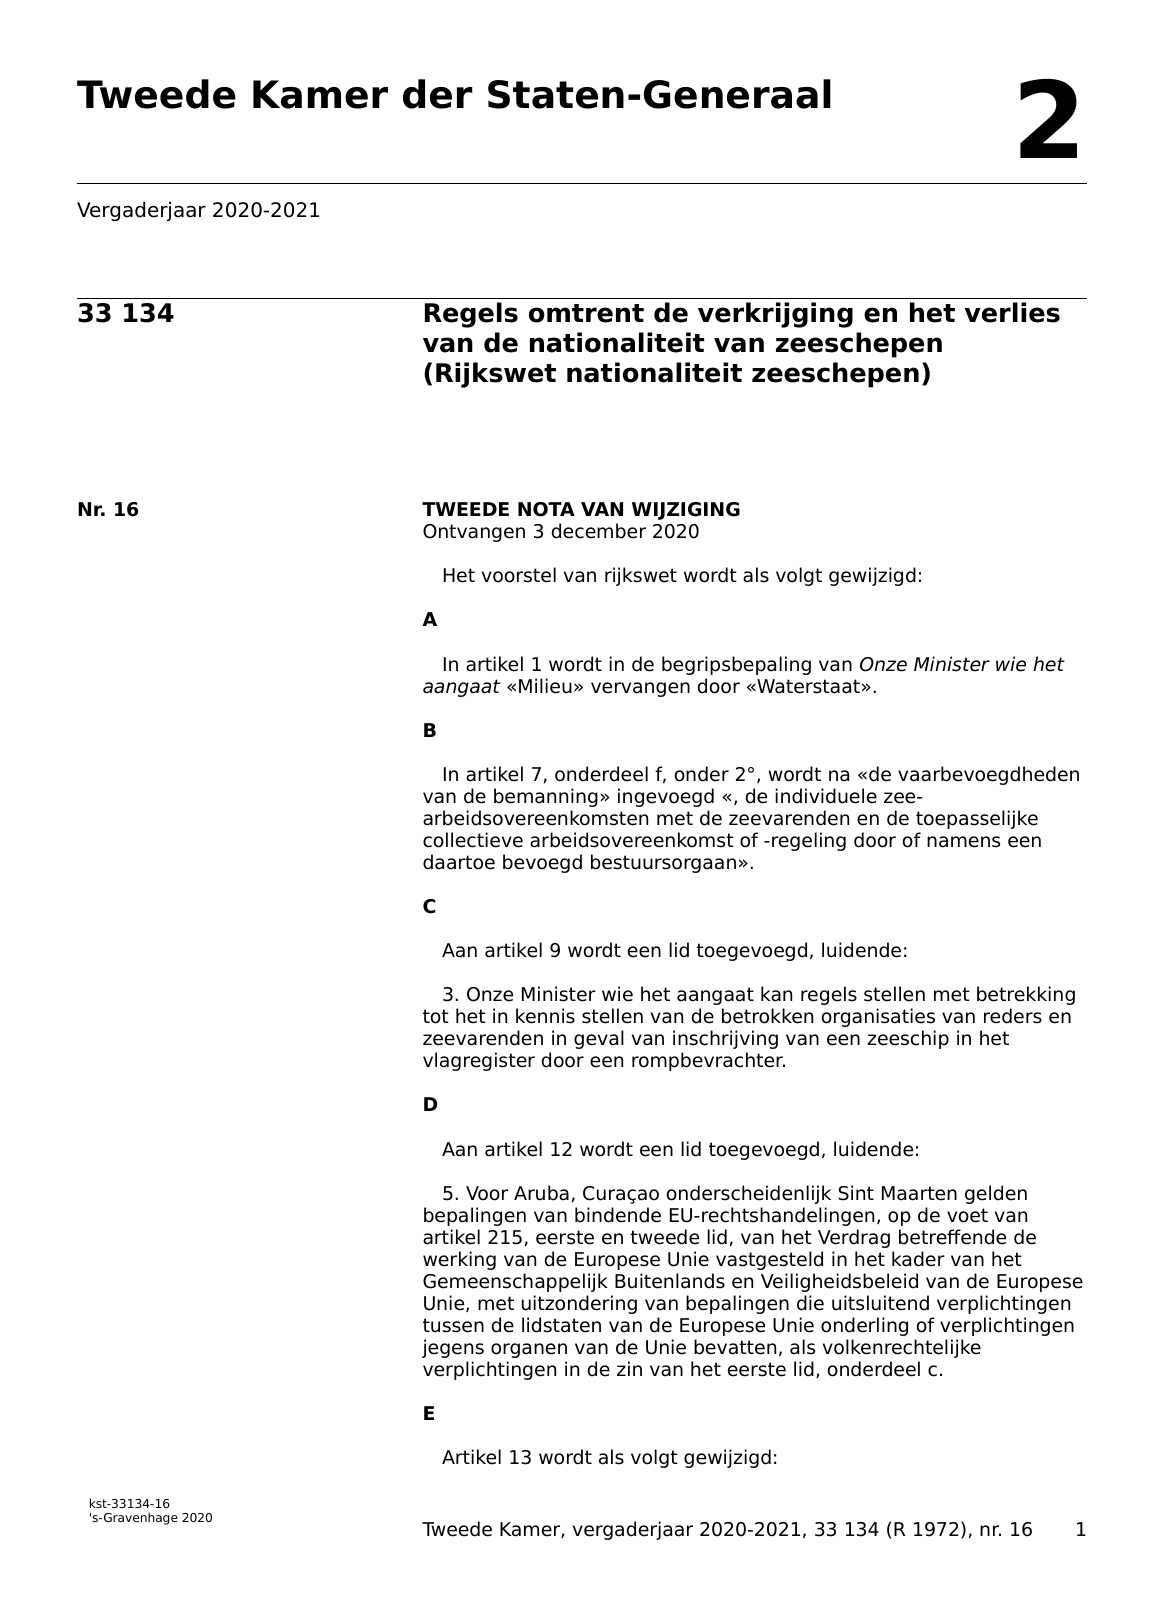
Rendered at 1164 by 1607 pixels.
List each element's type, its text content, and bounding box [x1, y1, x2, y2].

text In artikel 1 wordt in de begripsbepaling van Onze Minister wie het aangaat «Milieu» vervangen door «Waterstaat». [422, 653, 1087, 697]
text Ontvangen 3 december 2020 [422, 521, 1087, 543]
subtitle C [422, 896, 1087, 918]
subtitle Nr. 16 TWEEDE NOTA VAN WIJZIGING [77, 499, 1087, 521]
text kst-33134-16 [88, 1497, 323, 1511]
text Aan artikel 12 wordt een lid toegevoegd, luidende: [422, 1138, 1087, 1161]
text In artikel 7, onderdeel f, onder 2°, wordt na «de vaarbevoegdheden van de bemanning» ingevoegd «, de individuele zee-arbeidsovereenkomsten met de zeevarenden en de toepasselijke collectieve arbeidsovereenkomst of -regeling door of namens een daartoe bevoegd bestuursorgaan». [422, 764, 1087, 874]
subtitle A [422, 609, 1087, 631]
subtitle B [422, 720, 1087, 742]
subtitle E [422, 1403, 1087, 1425]
text Aan artikel 9 wordt een lid toegevoegd, luidende: [422, 940, 1087, 962]
text 's-Gravenhage 2020 [88, 1511, 323, 1525]
text 3. Onze Minister wie het aangaat kan regels stellen met betrekking tot het in kennis stellen van de betrokken organisaties van reders en zeevarenden in geval van inschrijving van een zeeschip in het vlagregister door een rompbevrachter. [422, 984, 1087, 1072]
text 5. Voor Aruba, Curaçao onderscheidenlijk Sint Maarten gelden bepalingen van bindende EU-rechtshandelingen, op de voet van artikel 215, eerste en tweede lid, van het Verdrag betreffende de werking van de Europese Unie vastgesteld in het kader van het Gemeenschappelijk Buitenlands en Veiligheidsbeleid van de Europese Unie, met uitzondering van bepalingen die uitsluitend verplichtingen tussen de lidstaten van de Europese Unie onderling of verplichtingen jegens organen van de Unie bevatten, als volkenrechtelijke verplichtingen in de zin van het eerste lid, onderdeel c. [422, 1183, 1087, 1381]
text Het voorstel van rijkswet wordt als volgt gewijzigd: [422, 565, 1087, 587]
text Artikel 13 wordt als volgt gewijzigd: [422, 1447, 1087, 1469]
table_cell Vergaderjaar 2020-2021 [77, 184, 1087, 298]
subtitle 33 134 Regels omtrent de verkrijging en het verlies van de nationaliteit van zeeschepen (Rijkswet nationaliteit zeeschepen) [77, 299, 1087, 388]
table_header 2 [886, 59, 1087, 183]
subtitle D [422, 1094, 1087, 1116]
table_header Tweede Kamer der Staten-Generaal [77, 59, 886, 183]
